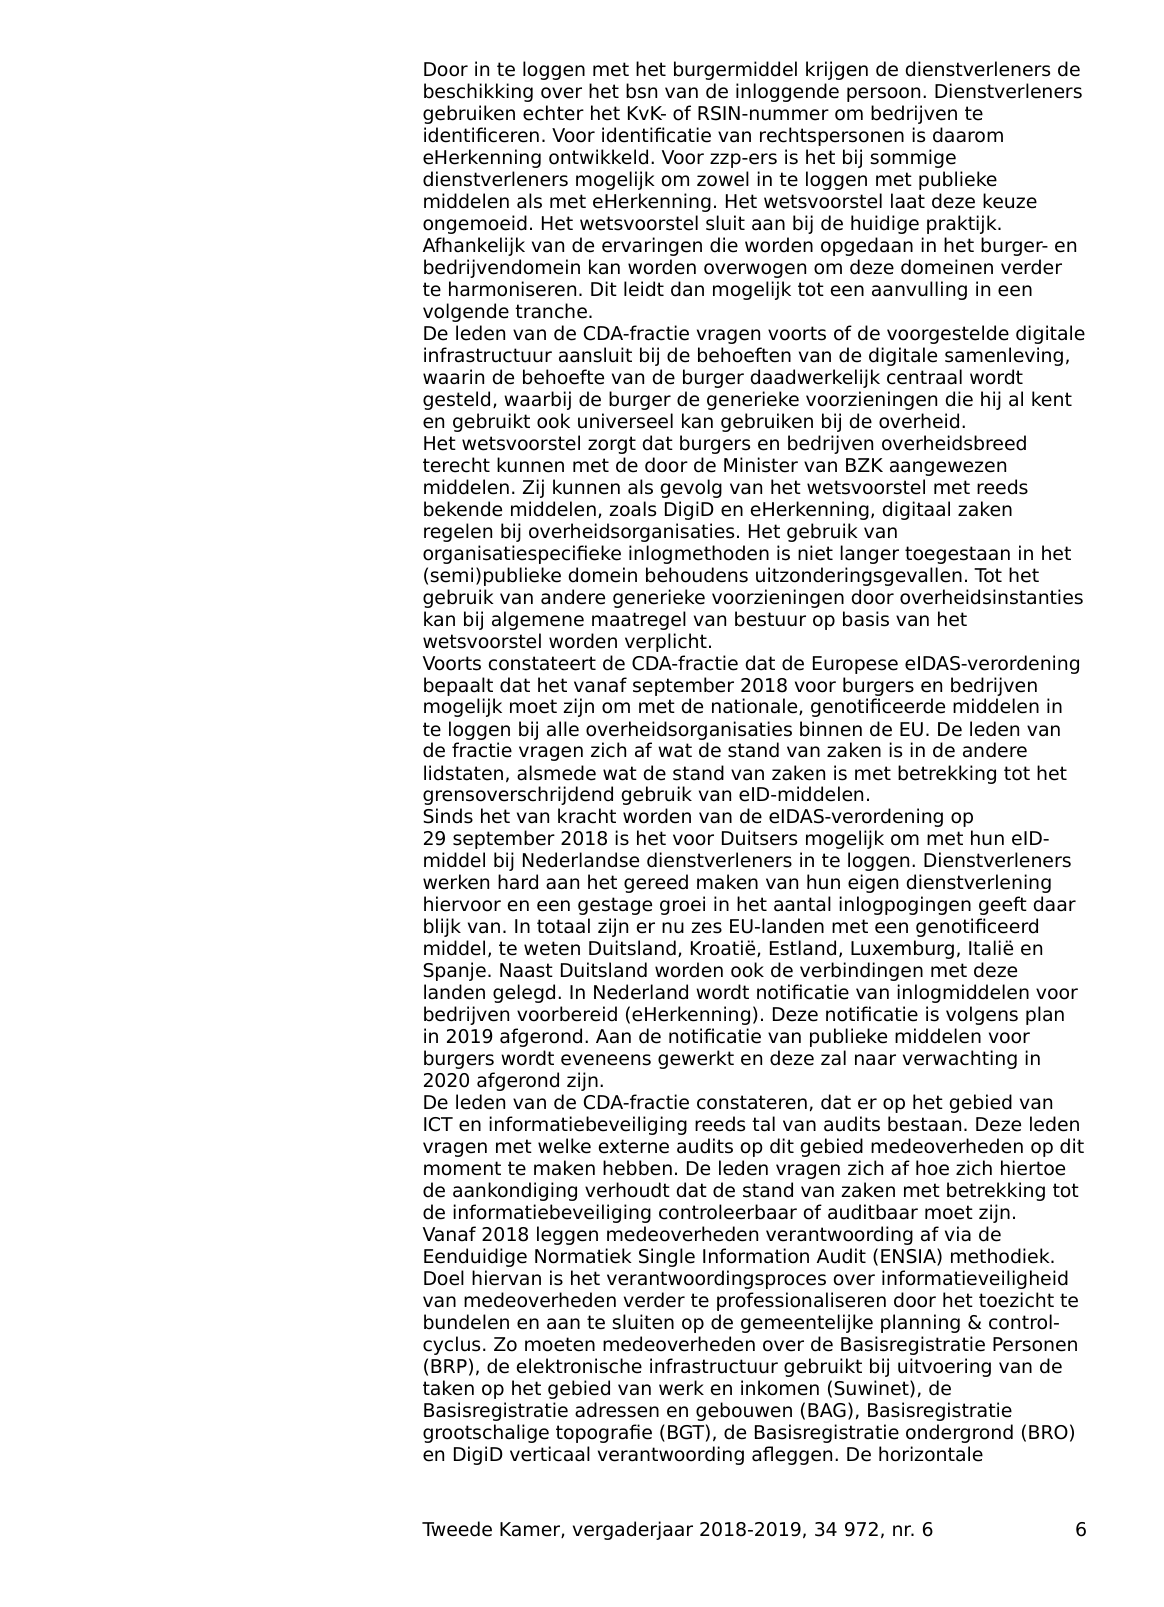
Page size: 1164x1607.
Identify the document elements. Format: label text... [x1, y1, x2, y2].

text Door in te loggen met het burgermiddel krijgen de dienstverleners de beschikking over het bsn van de inloggende persoon. Dienstverleners gebruiken echter het KvK- of RSIN-nummer om bedrijven te identificeren. Voor identificatie van rechtspersonen is daarom eHerkenning ontwikkeld. Voor zzp-ers is het bij sommige dienstverleners mogelijk om zowel in te loggen met publieke middelen als met eHerkenning. Het wetsvoorstel laat deze keuze ongemoeid. Het wetsvoorstel sluit aan bij de huidige praktijk. Afhankelijk van de ervaringen die worden opgedaan in het burger- en bedrijvendomein kan worden overwogen om deze domeinen verder te harmoniseren. Dit leidt dan mogelijk tot een aanvulling in een volgende tranche. [422, 59, 1087, 323]
text De leden van de CDA-fractie vragen voorts of de voorgestelde digitale infrastructuur aansluit bij de behoeften van de digitale samenleving, waarin de behoefte van de burger daadwerkelijk centraal wordt gesteld, waarbij de burger de generieke voorzieningen die hij al kent en gebruikt ook universeel kan gebruiken bij de overheid. [422, 323, 1087, 433]
text Sinds het van kracht worden van de eIDAS-verordening op 29 september 2018 is het voor Duitsers mogelijk om met hun eID-middel bij Nederlandse dienstverleners in te loggen. Dienstverleners werken hard aan het gereed maken van hun eigen dienstverlening hiervoor en een gestage groei in het aantal inlogpogingen geeft daar blijk van. In totaal zijn er nu zes EU-landen met een genotificeerd middel, te weten Duitsland, Kroatië, Estland, Luxemburg, Italië en Spanje. Naast Duitsland worden ook de verbindingen met deze landen gelegd. In Nederland wordt notificatie van inlogmiddelen voor bedrijven voorbereid (eHerkenning). Deze notificatie is volgens plan in 2019 afgerond. Aan de notificatie van publieke middelen voor burgers wordt eveneens gewerkt en deze zal naar verwachting in 2020 afgerond zijn. [422, 806, 1087, 1092]
text Voorts constateert de CDA-fractie dat de Europese eIDAS-verordening bepaalt dat het vanaf september 2018 voor burgers en bedrijven mogelijk moet zijn om met de nationale, genotificeerde middelen in te loggen bij alle overheidsorganisaties binnen de EU. De leden van de fractie vragen zich af wat de stand van zaken is in de andere lidstaten, alsmede wat de stand van zaken is met betrekking tot het grensoverschrijdend gebruik van eID-middelen. [422, 652, 1087, 806]
text De leden van de CDA-fractie constateren, dat er op het gebied van ICT en informatiebeveiliging reeds tal van audits bestaan. Deze leden vragen met welke externe audits op dit gebied medeoverheden op dit moment te maken hebben. De leden vragen zich af hoe zich hiertoe de aankondiging verhoudt dat de stand van zaken met betrekking tot de informatiebeveiliging controleerbaar of auditbaar moet zijn. [422, 1092, 1087, 1224]
text Het wetsvoorstel zorgt dat burgers en bedrijven overheidsbreed terecht kunnen met de door de Minister van BZK aangewezen middelen. Zij kunnen als gevolg van het wetsvoorstel met reeds bekende middelen, zoals DigiD en eHerkenning, digitaal zaken regelen bij overheidsorganisaties. Het gebruik van organisatiespecifieke inlogmethoden is niet langer toegestaan in het (semi)publieke domein behoudens uitzonderingsgevallen. Tot het gebruik van andere generieke voorzieningen door overheidsinstanties kan bij algemene maatregel van bestuur op basis van het wetsvoorstel worden verplicht. [422, 433, 1087, 652]
text Vanaf 2018 leggen medeoverheden verantwoording af via de Eenduidige Normatiek Single Information Audit (ENSIA) methodiek. Doel hiervan is het verantwoordingsproces over informatieveiligheid van medeoverheden verder te professionaliseren door het toezicht te bundelen en aan te sluiten op de gemeentelijke planning & control-cyclus. Zo moeten medeoverheden over de Basisregistratie Personen (BRP), de elektronische infrastructuur gebruikt bij uitvoering van de taken op het gebied van werk en inkomen (Suwinet), de Basisregistratie adressen en gebouwen (BAG), Basisregistratie grootschalige topografie (BGT), de Basisregistratie ondergrond (BRO) en DigiD verticaal verantwoording afleggen. De horizontale [422, 1224, 1087, 1466]
